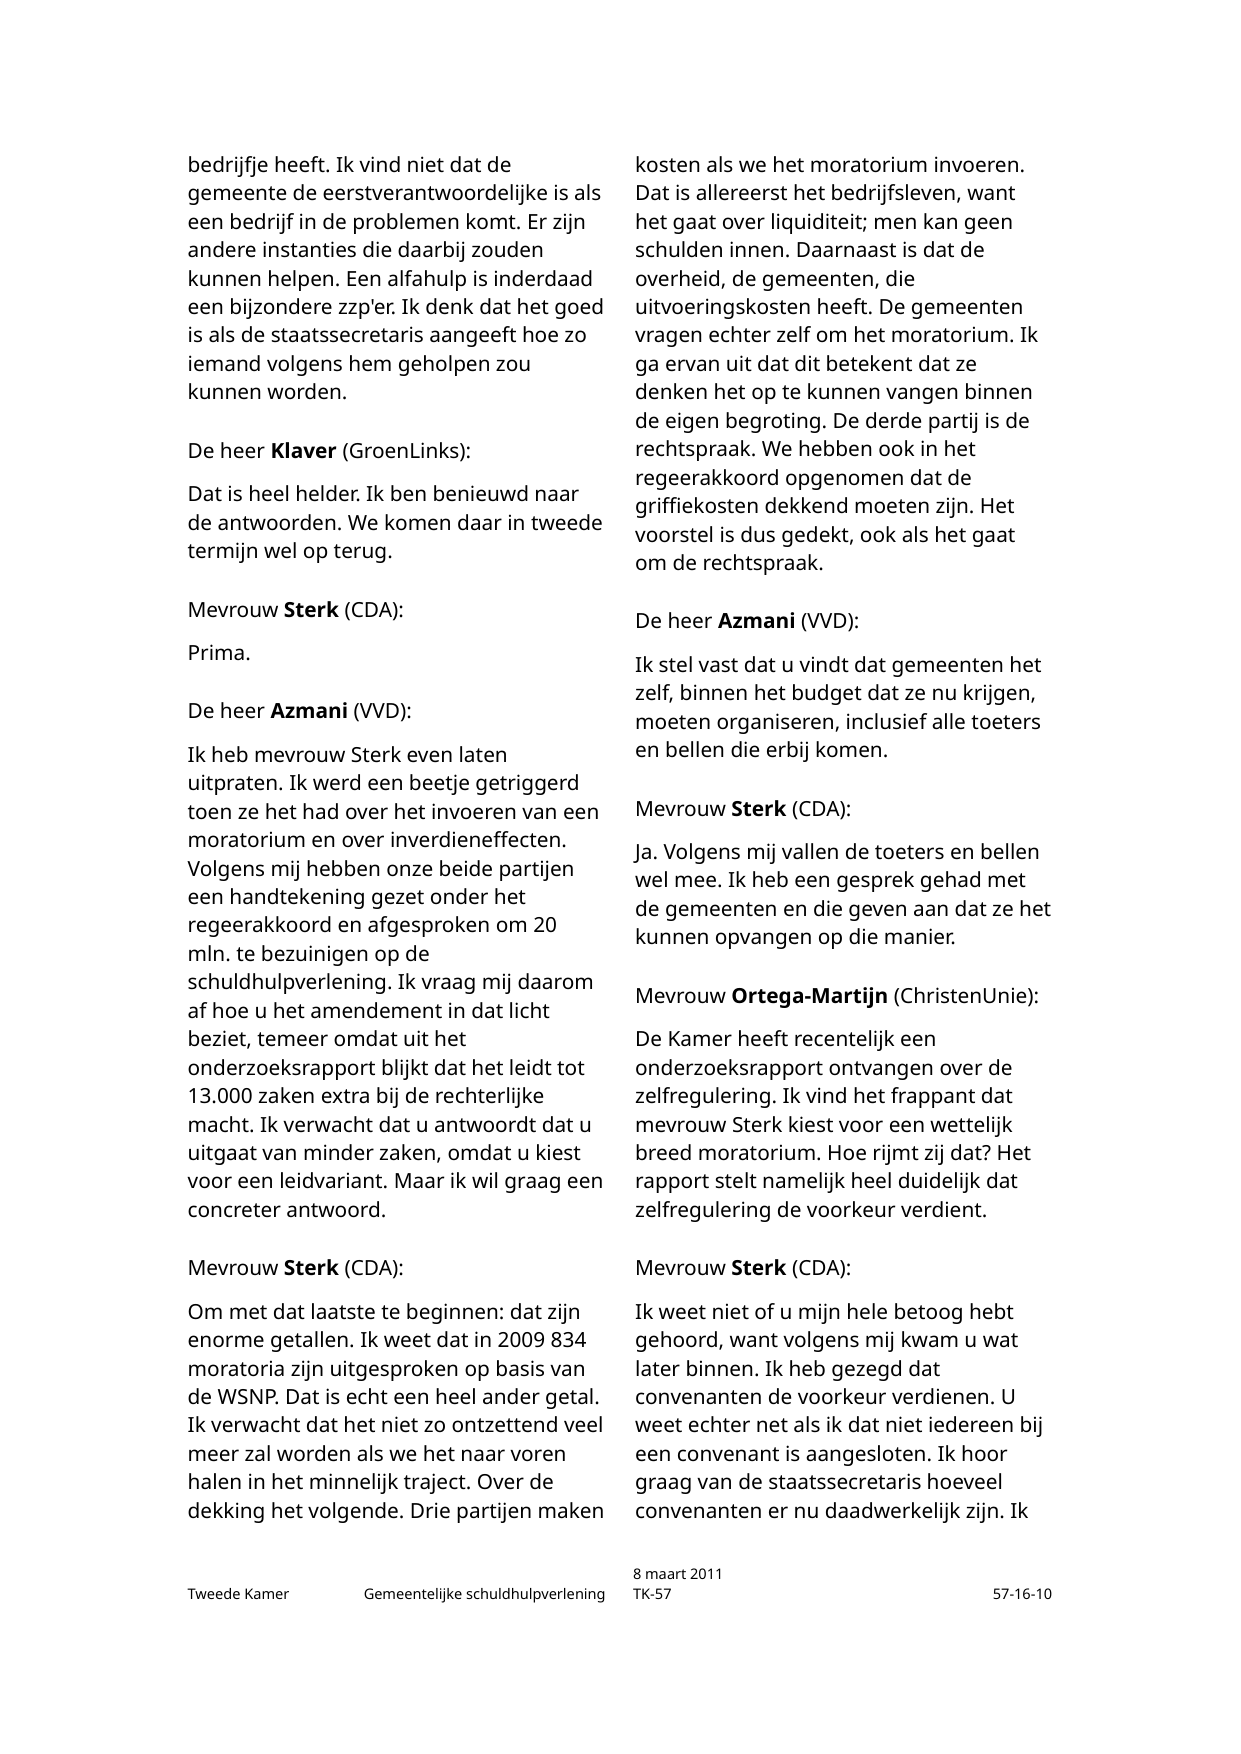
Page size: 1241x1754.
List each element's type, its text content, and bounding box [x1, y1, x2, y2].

text Mevrouw Sterk (CDA): [187, 595, 605, 623]
text Ja. Volgens mij vallen de toeters en bellen wel mee. Ik heb een gesprek gehad met de gemeenten en die geven aan dat ze het kunnen opvangen op die manier. [635, 837, 1053, 951]
text Mevrouw Ortega-Martijn (ChristenUnie): [635, 981, 1053, 1009]
text De heer Klaver (GroenLinks): [187, 436, 605, 464]
text De heer Azmani (VVD): [635, 607, 1053, 635]
text Dat is heel helder. Ik ben benieuwd naar de antwoorden. We komen daar in tweede termijn wel op terug. [187, 479, 605, 565]
text Ik weet niet of u mijn hele betoog hebt gehoord, want volgens mij kwam u wat later binnen. Ik heb gezegd dat convenanten de voorkeur verdienen. U weet echter net als ik dat niet iedereen bij een convenant is aangesloten. Ik hoor graag van de staatssecretaris hoeveel convenanten er nu daadwerkelijk zijn. Ik [635, 1297, 1053, 1524]
text bedrijfje heeft. Ik vind niet dat de gemeente de eerstverantwoordelijke is als een bedrijf in de problemen komt. Er zijn andere instanties die daarbij zouden kunnen helpen. Een alfahulp is inderdaad een bijzondere zzp'er. Ik denk dat het goed is als de staatssecretaris aangeeft hoe zo iemand volgens hem geholpen zou kunnen worden. [187, 150, 605, 406]
text Prima. [187, 638, 605, 667]
text De Kamer heeft recentelijk een onderzoeksrapport ontvangen over de zelfregulering. Ik vind het frappant dat mevrouw Sterk kiest voor een wettelijk breed moratorium. Hoe rijmt zij dat? Het rapport stelt namelijk heel duidelijk dat zelfregulering de voorkeur verdient. [635, 1024, 1053, 1223]
text Om met dat laatste te beginnen: dat zijn enorme getallen. Ik weet dat in 2009 834 moratoria zijn uitgesproken op basis van de WSNP. Dat is echt een heel ander getal. Ik verwacht dat het niet zo ontzettend veel meer zal worden als we het naar voren halen in het minnelijk traject. Over de dekking het volgende. Drie partijen maken [187, 1297, 605, 1524]
text Ik heb mevrouw Sterk even laten uitpraten. Ik werd een beetje getriggerd toen ze het had over het invoeren van een moratorium en over inverdieneffecten. Volgens mij hebben onze beide partijen een handtekening gezet onder het regeerakkoord en afgesproken om 20 mln. te bezuinigen op de schuldhulpverlening. Ik vraag mij daarom af hoe u het amendement in dat licht beziet, temeer omdat uit het onderzoeksrapport blijkt dat het leidt tot 13.000 zaken extra bij de rechterlijke macht. Ik verwacht dat u antwoordt dat u uitgaat van minder zaken, omdat u kiest voor een leidvariant. Maar ik wil graag een concreter antwoord. [187, 740, 605, 1223]
text Mevrouw Sterk (CDA): [187, 1253, 605, 1282]
text De heer Azmani (VVD): [187, 697, 605, 725]
text Mevrouw Sterk (CDA): [635, 1253, 1053, 1282]
text kosten als we het moratorium invoeren. Dat is allereerst het bedrijfsleven, want het gaat over liquiditeit; men kan geen schulden innen. Daarnaast is dat de overheid, de gemeenten, die uitvoeringskosten heeft. De gemeenten vragen echter zelf om het moratorium. Ik ga ervan uit dat dit betekent dat ze denken het op te kunnen vangen binnen de eigen begroting. De derde partij is de rechtspraak. We hebben ook in het regeerakkoord opgenomen dat de griffiekosten dekkend moeten zijn. Het voorstel is dus gedekt, ook als het gaat om de rechtspraak. [635, 150, 1053, 577]
text Mevrouw Sterk (CDA): [635, 794, 1053, 822]
text Ik stel vast dat u vindt dat gemeenten het zelf, binnen het budget dat ze nu krijgen, moeten organiseren, inclusief alle toeters en bellen die erbij komen. [635, 650, 1053, 764]
